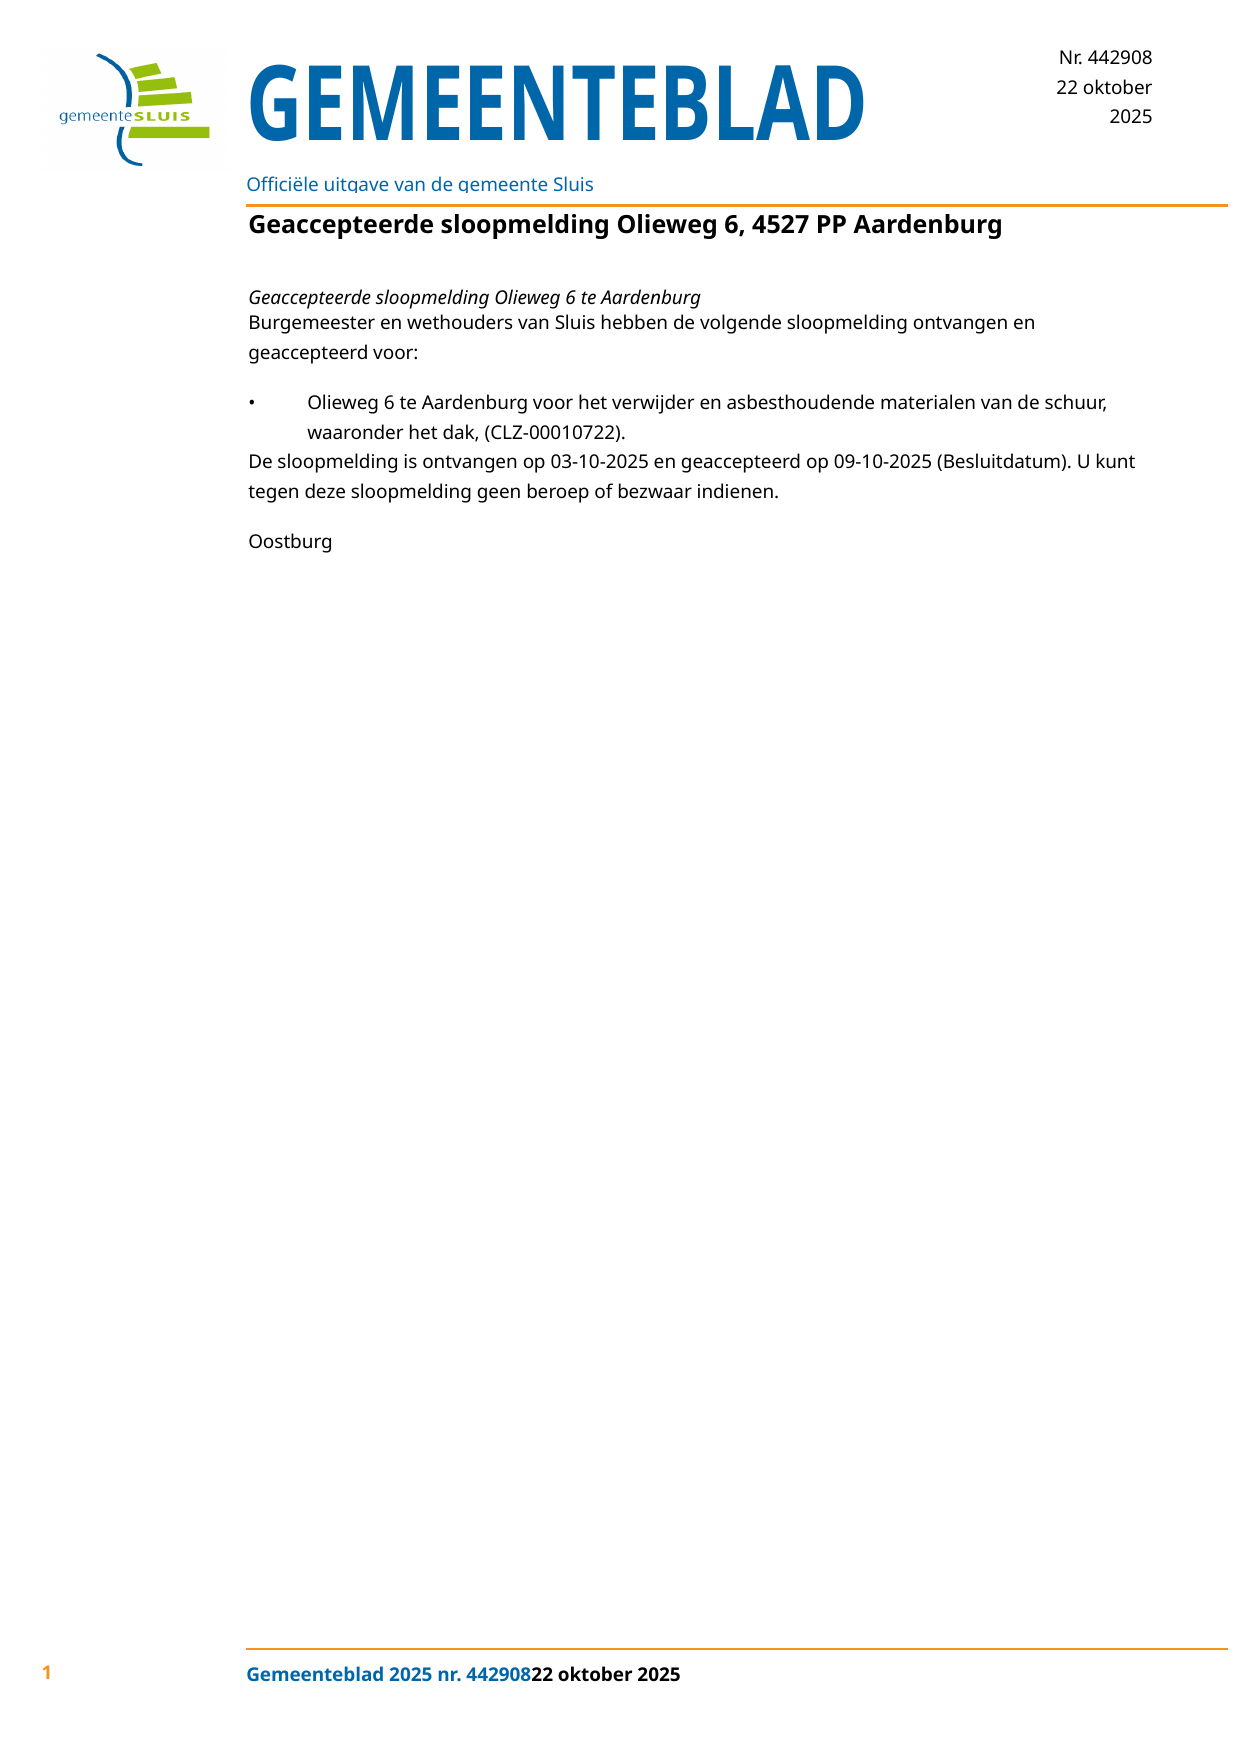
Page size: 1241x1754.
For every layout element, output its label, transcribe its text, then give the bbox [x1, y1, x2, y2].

text Geaccepteerde sloopmelding Olieweg 6 te Aardenburg [248, 284, 1152, 309]
text Oostburg [248, 529, 1152, 554]
text Geaccepteerde sloopmelding Olieweg 6, 4527 PP Aardenburg [248, 207, 1152, 241]
text Burgemeester en wethouders van Sluis hebben de volgende sloopmelding ontvangen en geaccepteerd voor: [248, 309, 1152, 365]
picture [41, 47, 231, 172]
list Olieweg 6 te Aardenburg voor het verwijder en asbesthoudende materialen van de schuur, waaronder het dak, (CLZ-00010722). [248, 389, 1152, 445]
text De sloopmelding is ontvangen op 03-10-2025 en geaccepteerd op 09-10-2025 (Besluitdatum). U kunt tegen deze sloopmelding geen beroep of bezwaar indienen. [248, 449, 1152, 504]
